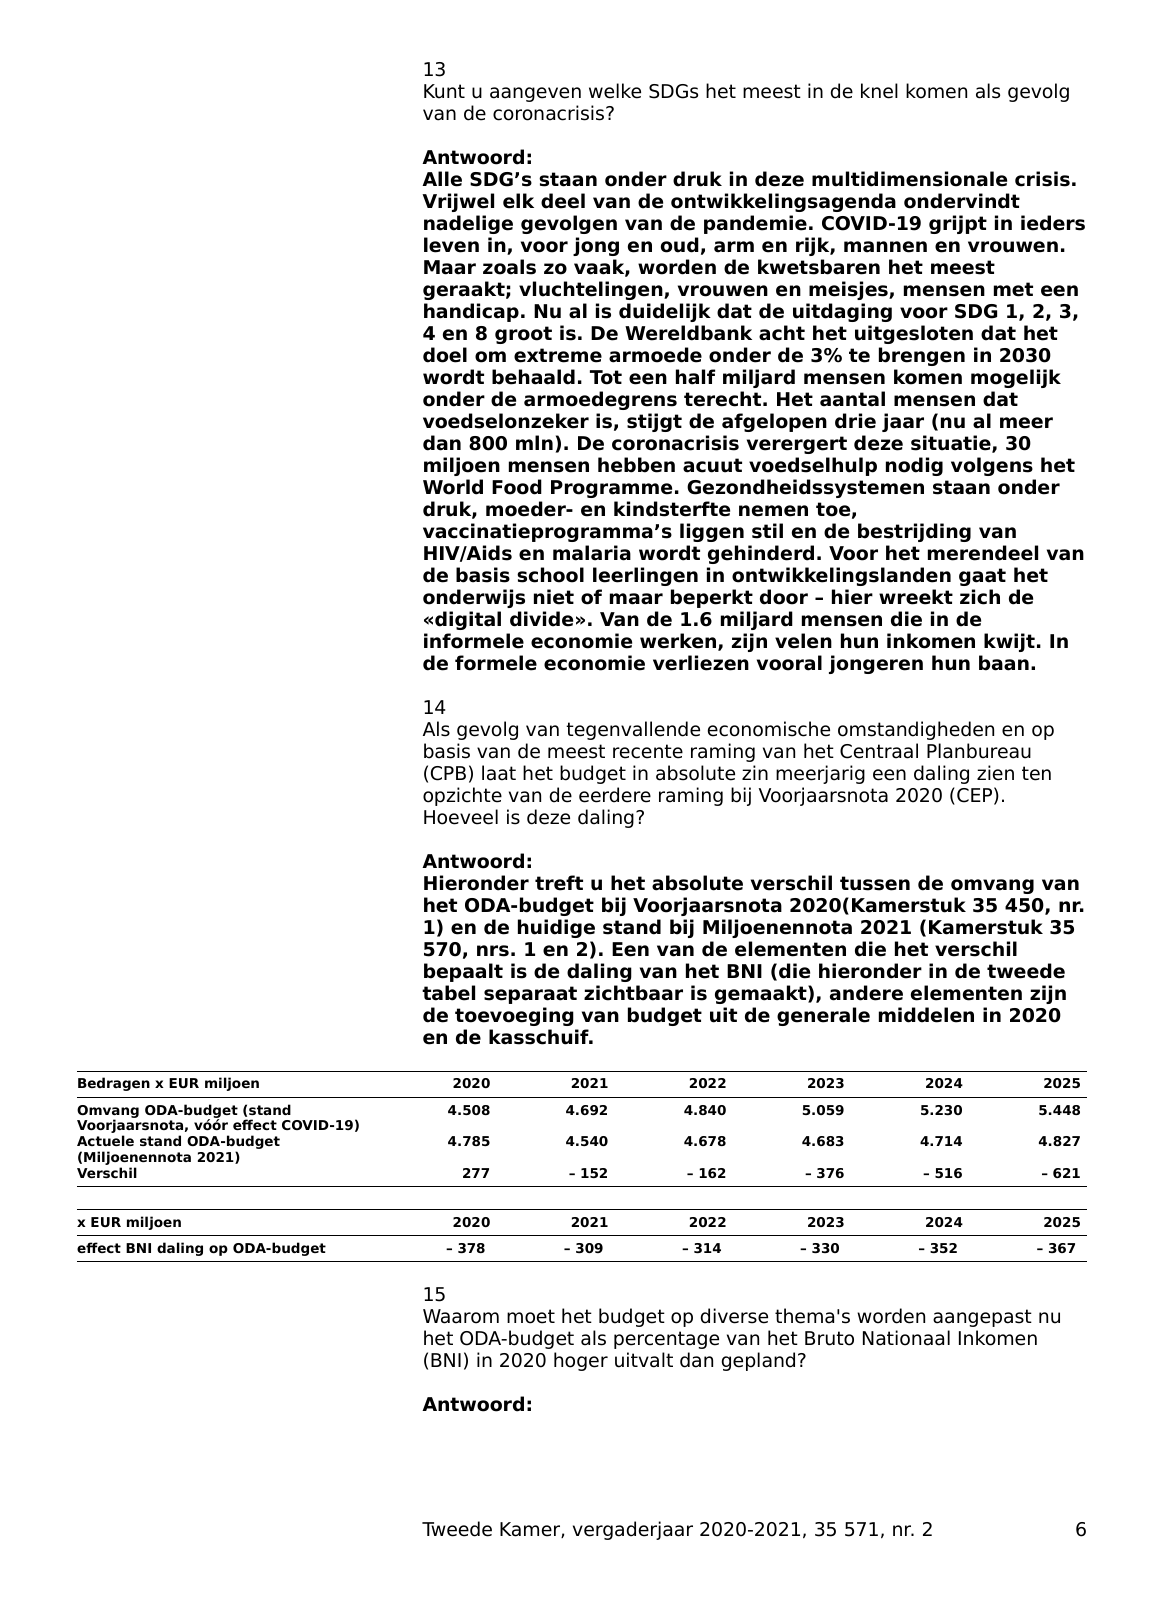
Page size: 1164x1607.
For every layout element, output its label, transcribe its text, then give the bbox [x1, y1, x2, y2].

table_header x EUR miljoen [77, 1210, 378, 1235]
text Hieronder treft u het absolute verschil tussen de omvang van het ODA-budget bij Voorjaarsnota 2020(Kamerstuk 35 450, nr. 1) en de huidige stand bij Miljoenennota 2021 (Kamerstuk 35 570, nrs. 1 en 2). Een van de elementen die het verschil bepaalt is de daling van het BNI (die hieronder in de tweede tabel separaat zichtbaar is gemaakt), andere elementen zijn de toevoeging van budget uit de generale middelen in 2020 en de kasschuif. [422, 873, 1087, 1049]
table_cell 5.448 [969, 1098, 1087, 1134]
text Alle SDG’s staan onder druk in deze multidimensionale crisis. Vrijwel elk deel van de ontwikkelingsagenda ondervindt nadelige gevolgen van de pandemie. COVID-19 grijpt in ieders leven in, voor jong en oud, arm en rijk, mannen en vrouwen. Maar zoals zo vaak, worden de kwetsbaren het meest geraakt; vluchtelingen, vrouwen en meisjes, mensen met een handicap. Nu al is duidelijk dat de uitdaging voor SDG 1, 2, 3, 4 en 8 groot is. De Wereldbank acht het uitgesloten dat het doel om extreme armoede onder de 3% te brengen in 2030 wordt behaald. Tot een half miljard mensen komen mogelijk onder de armoedegrens terecht. Het aantal mensen dat voedselonzeker is, stijgt de afgelopen drie jaar (nu al meer dan 800 mln). De coronacrisis verergert deze situatie, 30 miljoen mensen hebben acuut voedselhulp nodig volgens het World Food Programme. Gezondheidssystemen staan onder druk, moeder- en kindsterfte nemen toe, vaccinatieprogramma’s liggen stil en de bestrijding van HIV/Aids en malaria wordt gehinderd. Voor het merendeel van de basis school leerlingen in ontwikkelingslanden gaat het onderwijs niet of maar beperkt door – hier wreekt zich de «digital divide». Van de 1.6 miljard mensen die in de informele economie werken, zijn velen hun inkomen kwijt. In de formele economie verliezen vooral jongeren hun baan. [422, 169, 1087, 675]
table_cell 4.785 [378, 1134, 496, 1165]
table_cell 5.059 [732, 1098, 850, 1134]
table_cell – 367 [969, 1236, 1087, 1261]
table_cell – 376 [732, 1165, 850, 1186]
table_header 2021 [496, 1072, 614, 1097]
table_header 2020 [378, 1210, 496, 1235]
text Als gevolg van tegenvallende economische omstandigheden en op basis van de meest recente raming van het Centraal Planbureau (CPB) laat het budget in absolute zin meerjarig een daling zien ten opzichte van de eerdere raming bij Voorjaarsnota 2020 (CEP). Hoeveel is deze daling? [422, 719, 1087, 829]
table_header 2025 [969, 1072, 1087, 1097]
table_cell 4.678 [614, 1134, 732, 1165]
table_header 2020 [378, 1072, 496, 1097]
table_cell – 621 [969, 1165, 1087, 1186]
table_header 2023 [732, 1210, 850, 1235]
table_header 2022 [614, 1210, 732, 1235]
table_cell Verschil [77, 1165, 378, 1186]
text Antwoord: [422, 147, 1087, 169]
text 13 [422, 59, 1087, 81]
table_cell – 378 [378, 1236, 496, 1261]
table_cell – 516 [850, 1165, 968, 1186]
text Antwoord: [422, 851, 1087, 873]
table_cell – 309 [496, 1236, 614, 1261]
table_cell 4.540 [496, 1134, 614, 1165]
table_header 2023 [732, 1072, 850, 1097]
table_cell 277 [378, 1165, 496, 1186]
table_header Bedragen x EUR miljoen [77, 1072, 378, 1097]
table_cell – 152 [496, 1165, 614, 1186]
table_cell 5.230 [850, 1098, 968, 1134]
table_header 2024 [850, 1210, 968, 1235]
text Kunt u aangeven welke SDGs het meest in de knel komen als gevolg van de coronacrisis? [422, 81, 1087, 125]
table_header 2024 [850, 1072, 968, 1097]
table_cell – 314 [614, 1236, 732, 1261]
table_cell – 330 [732, 1236, 850, 1261]
table_cell Omvang ODA-budget (stand Voorjaarsnota, vóór effect COVID-19) [77, 1098, 378, 1134]
table_cell 4.692 [496, 1098, 614, 1134]
text 15 [422, 1284, 1087, 1306]
table_cell – 162 [614, 1165, 732, 1186]
table_cell 4.827 [969, 1134, 1087, 1165]
table_header 2022 [614, 1072, 732, 1097]
table_cell 4.840 [614, 1098, 732, 1134]
text Antwoord: [422, 1394, 1087, 1416]
table_cell Actuele stand ODA-budget (Miljoenennota 2021) [77, 1134, 378, 1165]
table_cell 4.683 [732, 1134, 850, 1165]
table_cell 4.714 [850, 1134, 968, 1165]
text 14 [422, 697, 1087, 719]
table_cell effect BNI daling op ODA-budget [77, 1236, 378, 1261]
table_cell – 352 [850, 1236, 968, 1261]
table_cell 4.508 [378, 1098, 496, 1134]
text Waarom moet het budget op diverse thema's worden aangepast nu het ODA-budget als percentage van het Bruto Nationaal Inkomen (BNI) in 2020 hoger uitvalt dan gepland? [422, 1306, 1087, 1372]
table_header 2021 [496, 1210, 614, 1235]
table_header 2025 [969, 1210, 1087, 1235]
